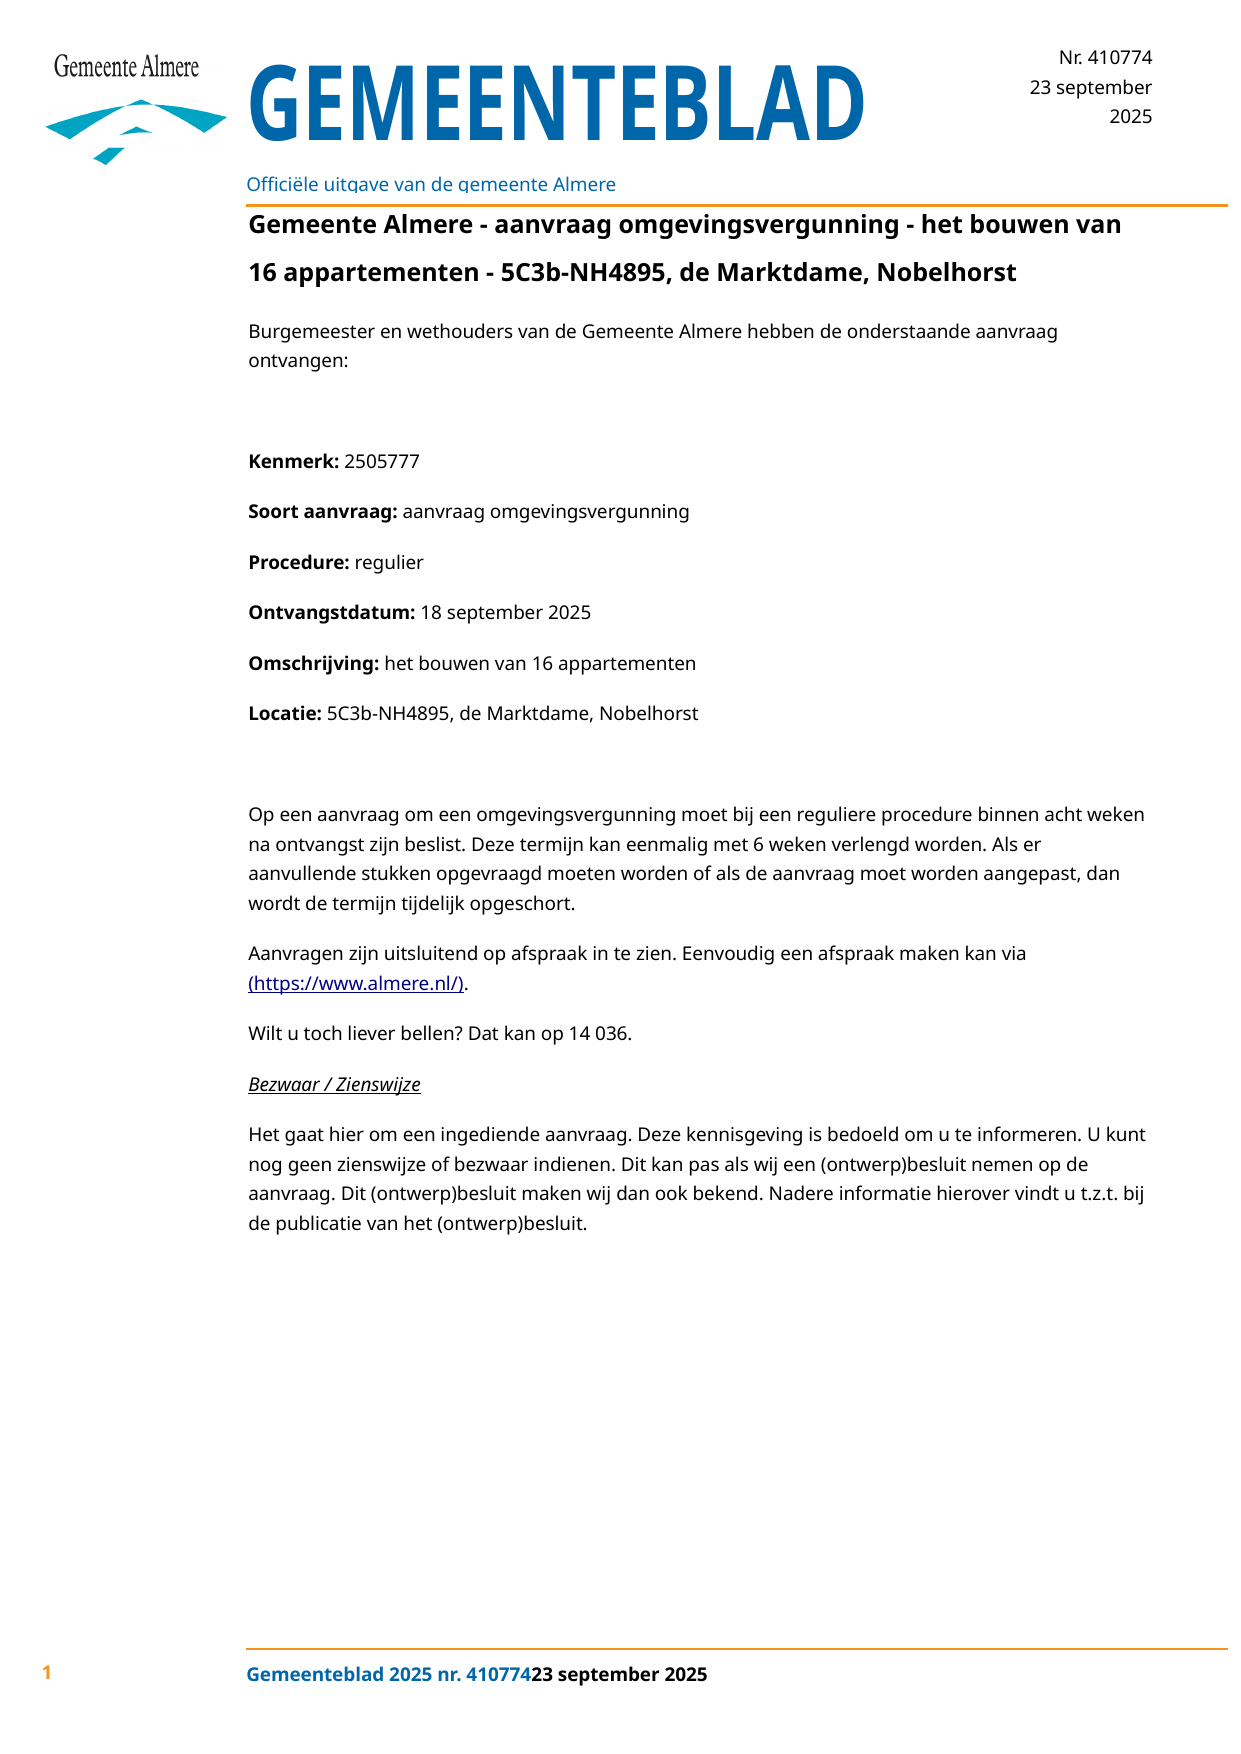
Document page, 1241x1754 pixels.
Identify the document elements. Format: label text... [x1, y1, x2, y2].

text Het gaat hier om een ingediende aanvraag. Deze kennisgeving is bedoeld om u te informeren. U kunt nog geen zienswijze of bezwaar indienen. Dit kan pas als wij een (ontwerp)besluit nemen op de aanvraag. Dit (ontwerp)besluit maken wij dan ook bekend. Nadere informatie hierover vindt u t.z.t. bij de publicatie van het (ontwerp)besluit. [248, 1121, 1152, 1236]
text Bezwaar / Zienswijze [248, 1071, 1152, 1097]
text Aanvragen zijn uitsluitend op afspraak in te zien. Eenvoudig een afspraak maken kan via (https://www.almere.nl/). [248, 940, 1152, 996]
text Kenmerk: 2505777 [248, 448, 1152, 474]
text Ontvangstdatum: 18 september 2025 [248, 599, 1152, 625]
text Burgemeester en wethouders van de Gemeente Almere hebben de onderstaande aanvraag ontvangen: [248, 318, 1152, 373]
text Locatie: 5C3b-NH4895, de Marktdame, Nobelhorst [248, 700, 1152, 726]
text Gemeente Almere - aanvraag omgevingsvergunning - het bouwen van 16 appartementen - 5C3b-NH4895, de Marktdame, Nobelhorst [248, 207, 1152, 288]
text Omschrijving: het bouwen van 16 appartementen [248, 650, 1152, 676]
text Soort aanvraag: aanvraag omgevingsvergunning [248, 499, 1152, 524]
text Op een aanvraag om een omgevingsvergunning moet bij een reguliere procedure binnen acht weken na ontvangst zijn beslist. Deze termijn kan eenmalig met 6 weken verlengd worden. Als er aanvullende stukken opgevraagd moeten worden of als de aanvraag moet worden aangepast, dan wordt de termijn tijdelijk opgeschort. [248, 801, 1152, 916]
text Procedure: regulier [248, 549, 1152, 575]
picture [41, 47, 231, 172]
text Wilt u toch liever bellen? Dat kan op 14 036. [248, 1020, 1152, 1046]
